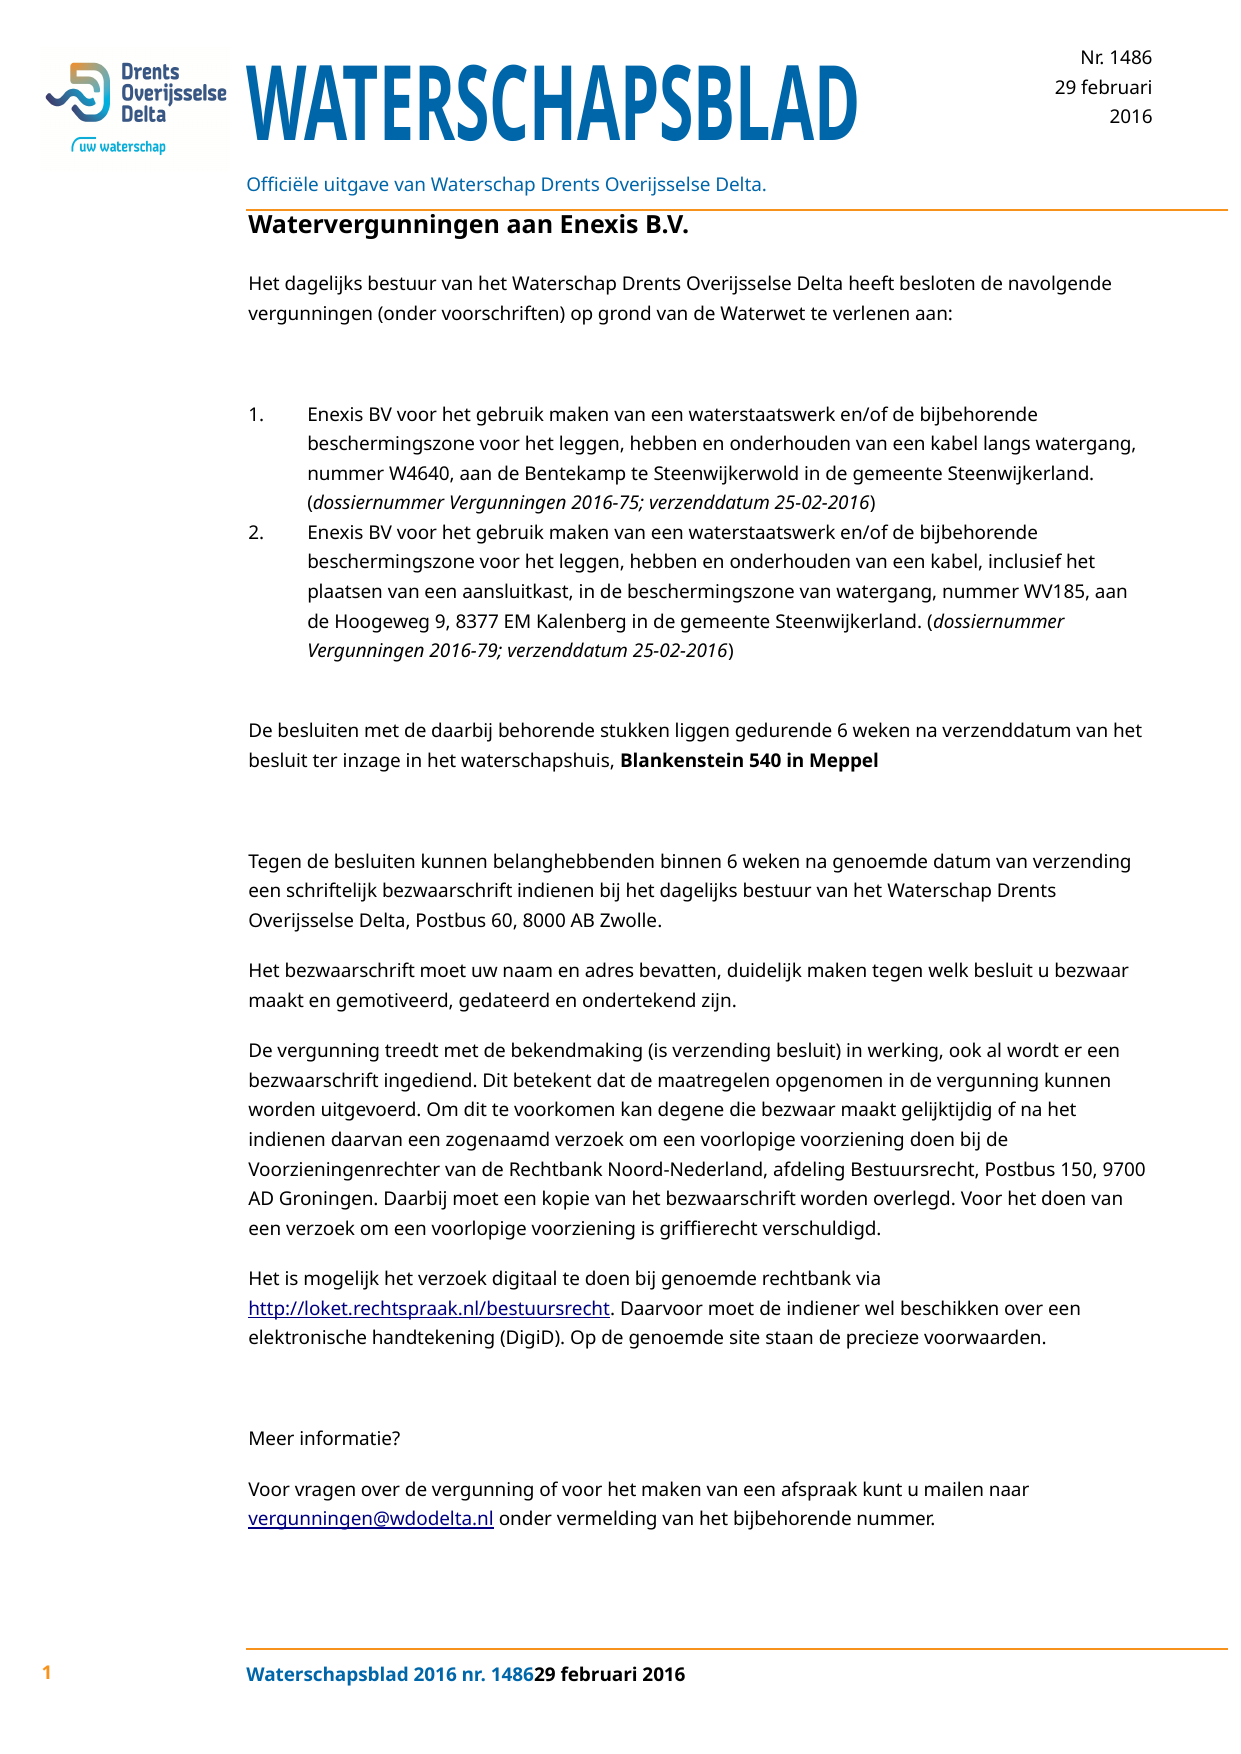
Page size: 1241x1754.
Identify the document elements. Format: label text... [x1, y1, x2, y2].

list Enexis BV voor het gebruik maken van een waterstaatswerk en/of de bijbehorende beschermingszone voor het leggen, hebben en onderhouden van een kabel langs watergang, nummer W4640, aan de Bentekamp te Steenwijkerwold in de gemeente Steenwijkerland. (dossiernummer Vergunningen 2016-75; verzenddatum 25-02-2016) [248, 401, 1152, 515]
text De vergunning treedt met de bekendmaking (is verzending besluit) in werking, ook al wordt er een bezwaarschrift ingediend. Dit betekent dat de maatregelen opgenomen in de vergunning kunnen worden uitgevoerd. Om dit te voorkomen kan degene die bezwaar maakt gelijktijdig of na het indienen daarvan een zogenaamd verzoek om een voorlopige voorziening doen bij de Voorzieningenrechter van de Rechtbank Noord-Nederland, afdeling Bestuursrecht, Postbus 150, 9700 AD Groningen. Daarbij moet een kopie van het bezwaarschrift worden overlegd. Voor het doen van een verzoek om een voorlopige voorziening is griffierecht verschuldigd. [248, 1037, 1152, 1241]
text Meer informatie? [248, 1425, 1152, 1451]
text Voor vragen over de vergunning of voor het maken van een afspraak kunt u mailen naar vergunningen@wdodelta.nl onder vermelding van het bijbehorende nummer. [248, 1476, 1152, 1531]
picture [41, 47, 231, 172]
text Tegen de besluiten kunnen belanghebbenden binnen 6 weken na genoemde datum van verzending een schriftelijk bezwaarschrift indienen bij het dagelijks bestuur van het Waterschap Drents Overijsselse Delta, Postbus 60, 8000 AB Zwolle. [248, 848, 1152, 933]
text Het bezwaarschrift moet uw naam en adres bevatten, duidelijk maken tegen welk besluit u bezwaar maakt en gemotiveerd, gedateerd en ondertekend zijn. [248, 957, 1152, 1013]
text Het is mogelijk het verzoek digitaal te doen bij genoemde rechtbank via http://loket.rechtspraak.nl/bestuursrecht. Daarvoor moet de indiener wel beschikken over een elektronische handtekening (DigiD). Op de genoemde site staan de precieze voorwaarden. [248, 1265, 1152, 1350]
list Enexis BV voor het gebruik maken van een waterstaatswerk en/of de bijbehorende beschermingszone voor het leggen, hebben en onderhouden van een kabel, inclusief het plaatsen van een aansluitkast, in de beschermingszone van watergang, nummer WV185, aan de Hoogeweg 9, 8377 EM Kalenberg in de gemeente Steenwijkerland. (dossiernummer Vergunningen 2016-79; verzenddatum 25-02-2016) [248, 519, 1152, 663]
text De besluiten met de daarbij behorende stukken liggen gedurende 6 weken na verzenddatum van het besluit ter inzage in het waterschapshuis, Blankenstein 540 in Meppel [248, 717, 1152, 773]
text Watervergunningen aan Enexis B.V. [248, 211, 1152, 241]
text Het dagelijks bestuur van het Waterschap Drents Overijsselse Delta heeft besloten de navolgende vergunningen (onder voorschriften) op grond van de Waterwet te verlenen aan: [248, 270, 1152, 326]
